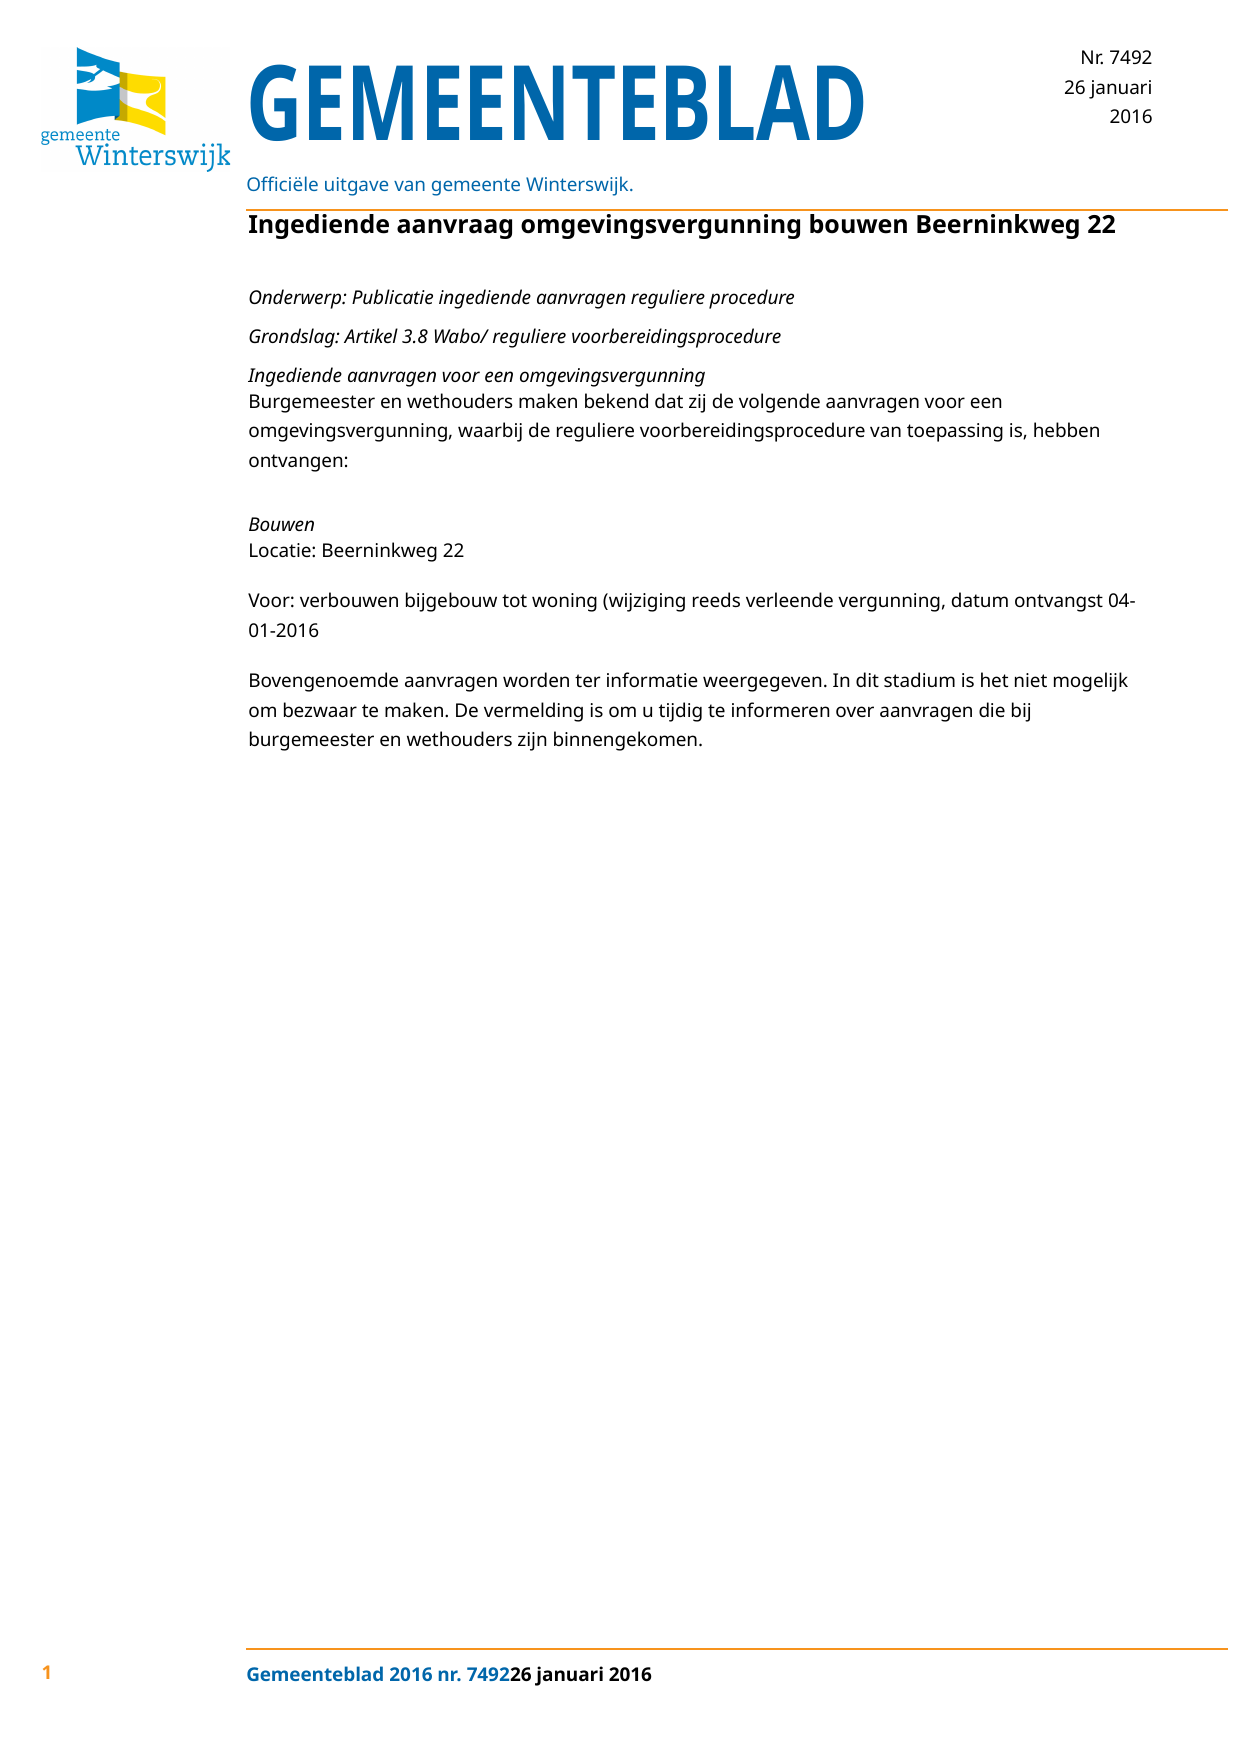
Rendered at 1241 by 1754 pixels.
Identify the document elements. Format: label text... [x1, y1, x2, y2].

text Burgemeester en wethouders maken bekend dat zij de volgende aanvragen voor een omgevingsvergunning, waarbij de reguliere voorbereidingsprocedure van toepassing is, hebben ontvangen: [248, 388, 1152, 473]
text Voor: verbouwen bijgebouw tot woning (wijziging reeds verleende vergunning, datum ontvangst 04-01-2016 [248, 587, 1152, 643]
text Ingediende aanvragen voor een omgevingsvergunning [248, 362, 1152, 388]
text Bouwen [248, 511, 1152, 537]
picture [225, 153, 231, 162]
text Onderwerp: Publicatie ingediende aanvragen reguliere procedure [248, 284, 1152, 309]
text Grondslag: Artikel 3.8 Wabo/ reguliere voorbereidingsprocedure [248, 323, 1152, 349]
text Ingediende aanvraag omgevingsvergunning bouwen Beerninkweg 22 [248, 211, 1152, 241]
text Bovengenoemde aanvragen worden ter informatie weergegeven. In dit stadium is het niet mogelijk om bezwaar te maken. De vermelding is om u tijdig te informeren over aanvragen die bij burgemeester en wethouders zijn binnengekomen. [248, 667, 1152, 752]
picture [41, 47, 231, 172]
text Locatie: Beerninkweg 22 [248, 537, 1152, 563]
